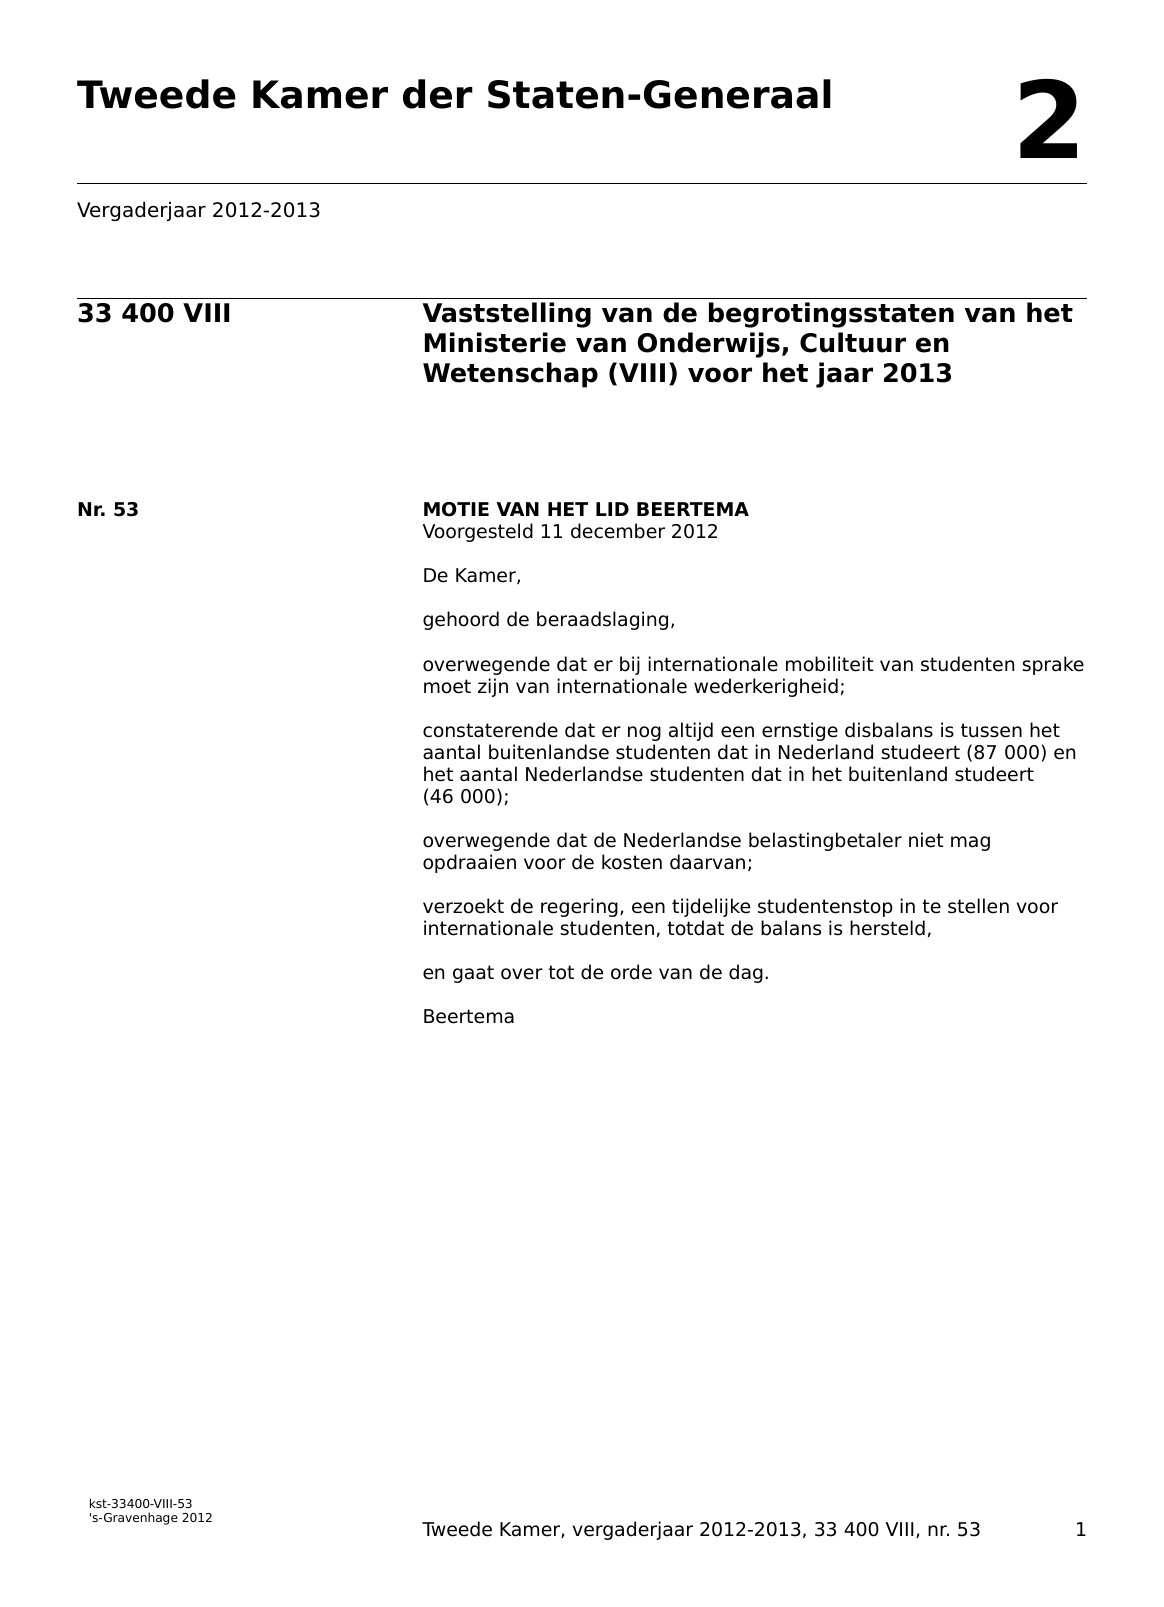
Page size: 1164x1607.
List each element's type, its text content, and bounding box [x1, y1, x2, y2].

subtitle 33 400 VIII Vaststelling van de begrotingsstaten van het Ministerie van Onderwijs, Cultuur en Wetenschap (VIII) voor het jaar 2013 [77, 299, 1087, 388]
text overwegende dat er bij internationale mobiliteit van studenten sprake moet zijn van internationale wederkerigheid; [422, 653, 1087, 697]
text verzoekt de regering, een tijdelijke studentenstop in te stellen voor internationale studenten, totdat de balans is hersteld, [422, 896, 1087, 940]
text constaterende dat er nog altijd een ernstige disbalans is tussen het aantal buitenlandse studenten dat in Nederland studeert (87 000) en het aantal Nederlandse studenten dat in het buitenland studeert (46 000); [422, 720, 1087, 808]
text en gaat over tot de orde van de dag. [422, 962, 1087, 984]
table_header Tweede Kamer der Staten-Generaal [77, 59, 886, 183]
text overwegende dat de Nederlandse belastingbetaler niet mag opdraaien voor de kosten daarvan; [422, 830, 1087, 874]
text gehoord de beraadslaging, [422, 609, 1087, 631]
subtitle Nr. 53 MOTIE VAN HET LID BEERTEMA [77, 499, 1087, 521]
text Beertema [422, 1006, 1087, 1028]
table_cell Vergaderjaar 2012-2013 [77, 184, 1087, 298]
text Voorgesteld 11 december 2012 [422, 521, 1087, 543]
text De Kamer, [422, 565, 1087, 587]
text 's-Gravenhage 2012 [88, 1511, 323, 1525]
table_header 2 [886, 59, 1087, 183]
text kst-33400-VIII-53 [88, 1497, 323, 1511]
